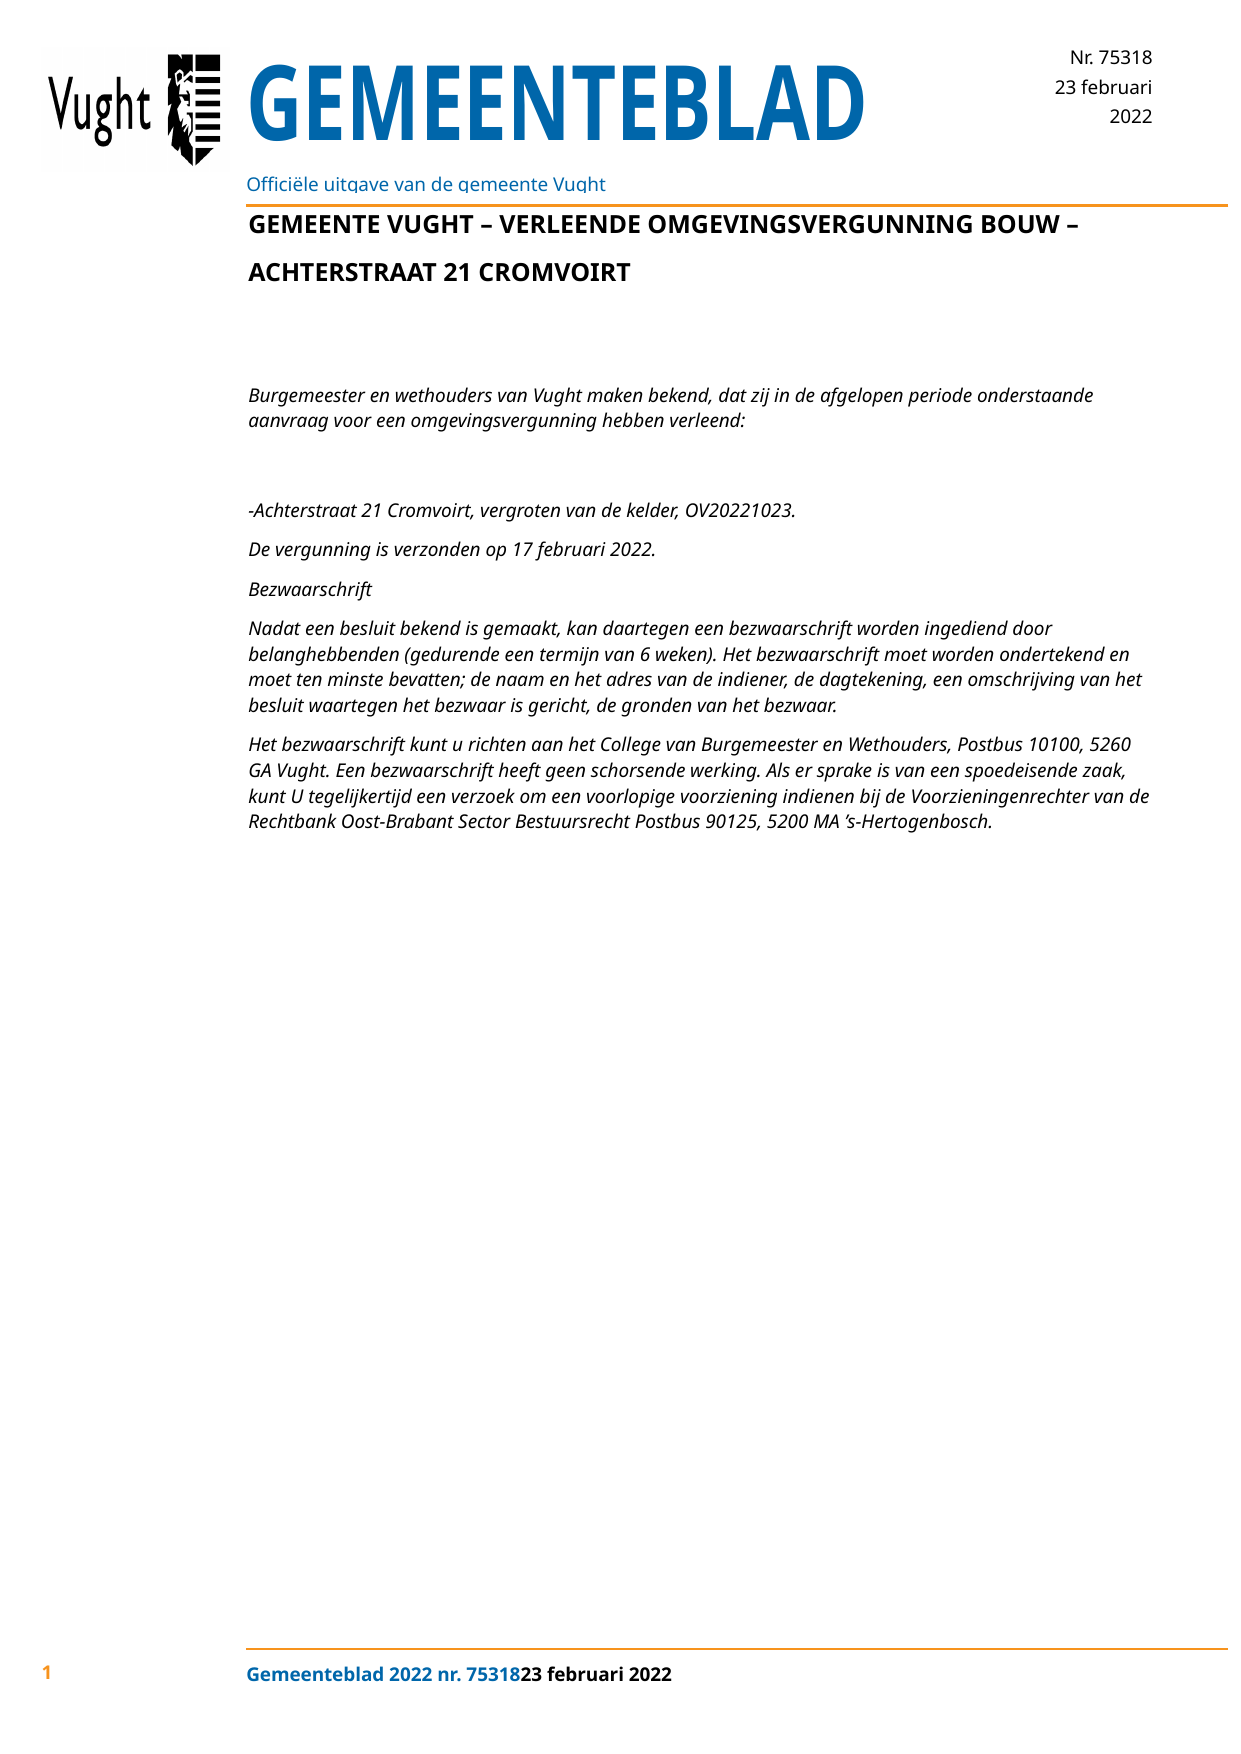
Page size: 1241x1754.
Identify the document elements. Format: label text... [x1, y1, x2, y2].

text De vergunning is verzonden op 17 februari 2022. [248, 537, 1152, 562]
text Nadat een besluit bekend is gemaakt, kan daartegen een bezwaarschrift worden ingediend door belanghebbenden (gedurende een termijn van 6 weken). Het bezwaarschrift moet worden ondertekend en moet ten minste bevatten; de naam en het adres van de indiener, de dagtekening, een omschrijving van het besluit waartegen het bezwaar is gericht, de gronden van het bezwaar. [248, 615, 1152, 718]
text Het bezwaarschrift kunt u richten aan het College van Burgemeester en Wethouders, Postbus 10100, 5260 GA Vught. Een bezwaarschrift heeft geen schorsende werking. Als er sprake is van een spoedeisende zaak, kunt U tegelijkertijd een verzoek om een voorlopige voorziening indienen bij de Voorzieningenrechter van de Rechtbank Oost-Brabant Sector Bestuursrecht Postbus 90125, 5200 MA ’s-Hertogenbosch. [248, 732, 1152, 834]
text GEMEENTE VUGHT – VERLEENDE OMGEVINGSVERGUNNING BOUW – ACHTERSTRAAT 21 CROMVOIRT [248, 207, 1152, 288]
picture [41, 47, 231, 172]
text Burgemeester en wethouders van Vught maken bekend, dat zij in de afgelopen periode onderstaande aanvraag voor een omgevingsvergunning hebben verleend: [248, 382, 1152, 433]
text -Achterstraat 21 Cromvoirt, vergroten van de kelder, OV20221023. [248, 497, 1152, 523]
text Bezwaarschrift [248, 576, 1152, 602]
